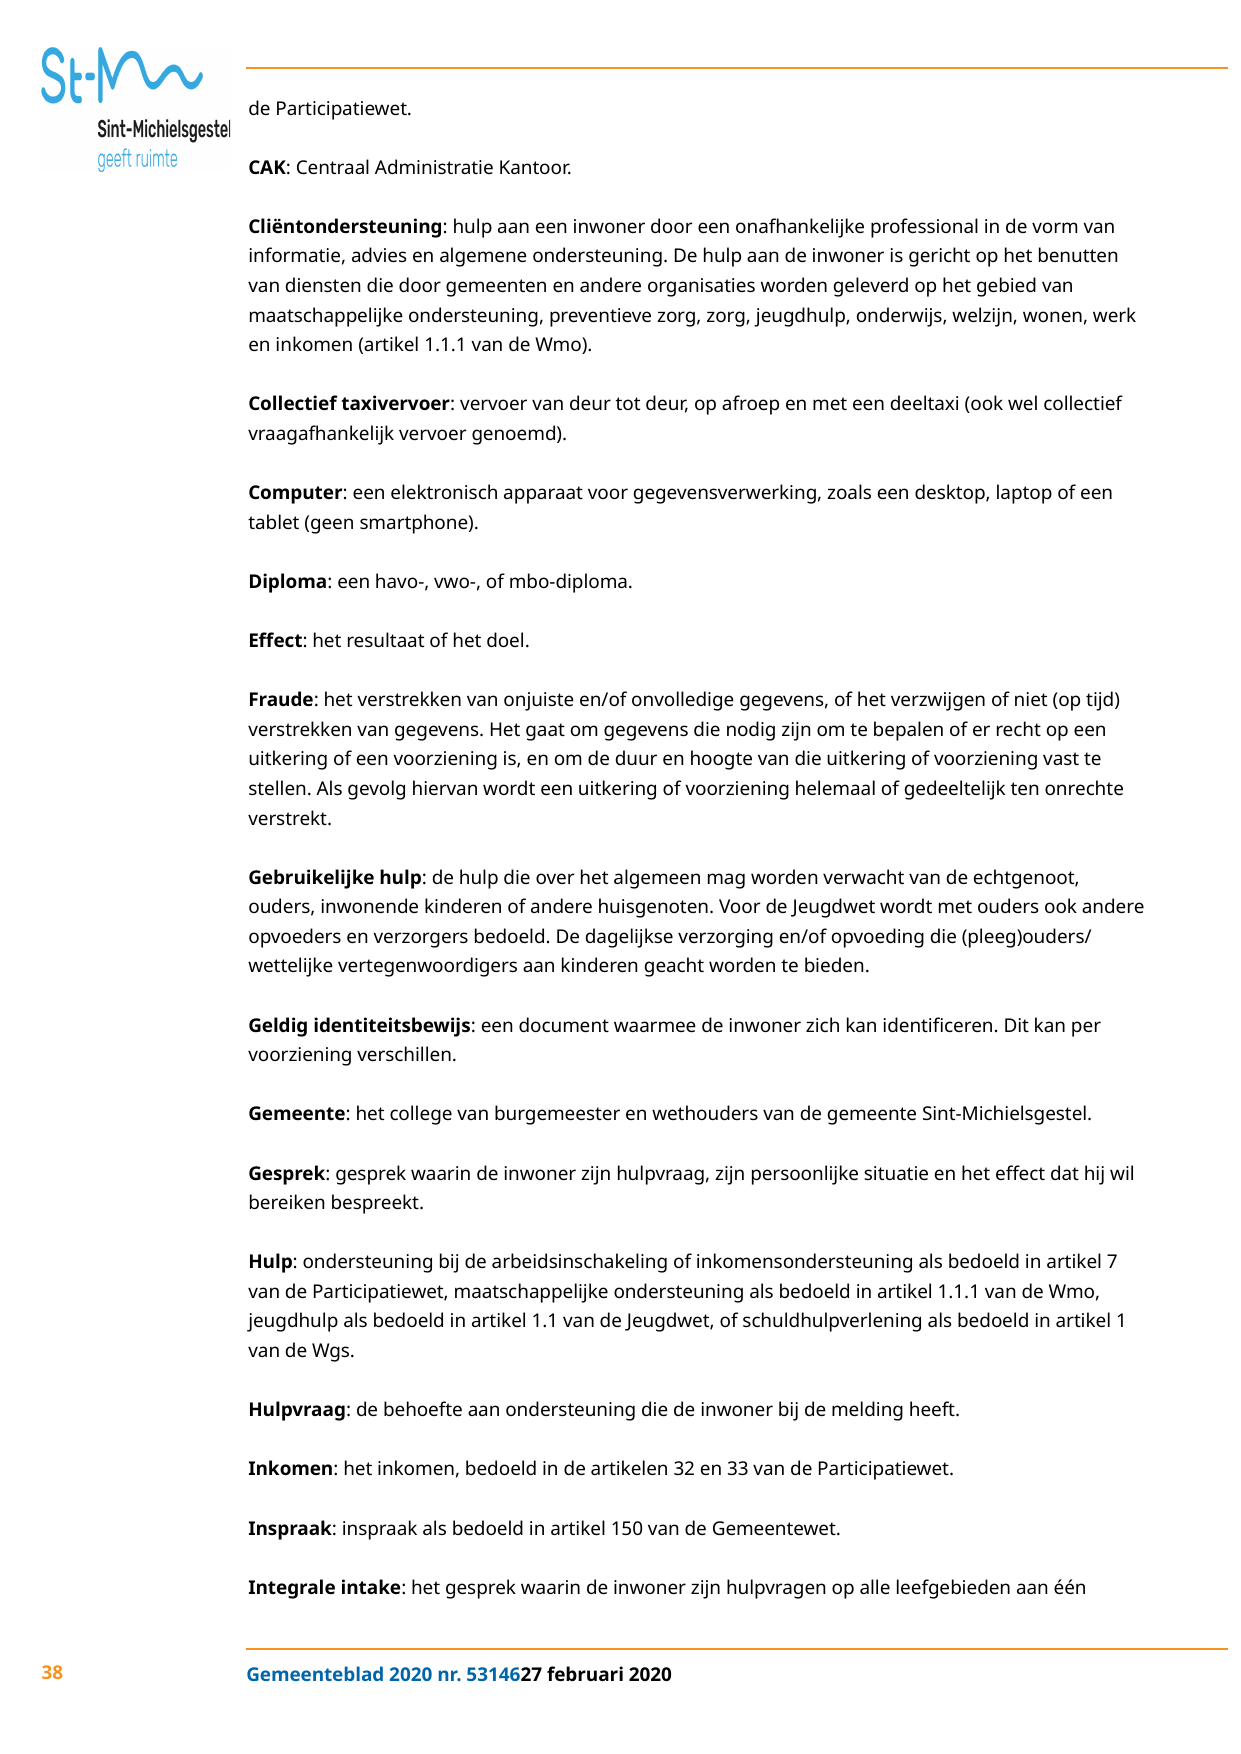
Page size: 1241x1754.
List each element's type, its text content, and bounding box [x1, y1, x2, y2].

text Geldig identiteitsbewijs: een document waarmee de inwoner zich kan identificeren. Dit kan per voorziening verschillen. [248, 1012, 1152, 1067]
text Inkomen: het inkomen, bedoeld in de artikelen 32 en 33 van de Participatiewet. [248, 1456, 1152, 1481]
text Gesprek: gesprek waarin de inwoner zijn hulpvraag, zijn persoonlijke situatie en het effect dat hij wil bereiken bespreekt. [248, 1160, 1152, 1215]
text Gebruikelijke hulp: de hulp die over het algemeen mag worden verwacht van de echtgenoot, ouders, inwonende kinderen of andere huisgenoten. Voor de Jeugdwet wordt met ouders ook andere opvoeders en verzorgers bedoeld. De dagelijkse verzorging en/of opvoeding die (pleeg)ouders/ wettelijke vertegenwoordigers aan kinderen geacht worden te bieden. [248, 864, 1152, 978]
text Hulpvraag: de behoefte aan ondersteuning die de inwoner bij de melding heeft. [248, 1396, 1152, 1422]
text Inspraak: inspraak als bedoeld in artikel 150 van de Gemeentewet. [248, 1515, 1152, 1541]
text Diploma: een havo-, vwo-, of mbo-diploma. [248, 568, 1152, 594]
text Integrale intake: het gesprek waarin de inwoner zijn hulpvragen op alle leefgebieden aan één [248, 1574, 1152, 1600]
text Effect: het resultaat of het doel. [248, 627, 1152, 653]
text Hulp: ondersteuning bij de arbeidsinschakeling of inkomensondersteuning als bedoeld in artikel 7 van de Participatiewet, maatschappelijke ondersteuning als bedoeld in artikel 1.1.1 van de Wmo, jeugdhulp als bedoeld in artikel 1.1 van de Jeugdwet, of schuldhulpverlening als bedoeld in artikel 1 van de Wgs. [248, 1248, 1152, 1363]
text Collectief taxivervoer: vervoer van deur tot deur, op afroep en met een deeltaxi (ook wel collectief vraagafhankelijk vervoer genoemd). [248, 391, 1152, 446]
text CAK: Centraal Administratie Kantoor. [248, 154, 1152, 180]
text Cliëntondersteuning: hulp aan een inwoner door een onafhankelijke professional in de vorm van informatie, advies en algemene ondersteuning. De hulp aan de inwoner is gericht op het benutten van diensten die door gemeenten en andere organisaties worden geleverd op het gebied van maatschappelijke ondersteuning, preventieve zorg, zorg, jeugdhulp, onderwijs, welzijn, wonen, werk en inkomen (artikel 1.1.1 van de Wmo). [248, 213, 1152, 357]
text de Participatiewet. [248, 95, 1152, 121]
text Fraude: het verstrekken van onjuiste en/of onvolledige gegevens, of het verzwijgen of niet (op tijd) verstrekken van gegevens. Het gaat om gegevens die nodig zijn om te bepalen of er recht op een uitkering of een voorziening is, en om de duur en hoogte van die uitkering of voorziening vast te stellen. Als gevolg hiervan wordt een uitkering of voorziening helemaal of gedeeltelijk ten onrechte verstrekt. [248, 686, 1152, 831]
text Gemeente: het college van burgemeester en wethouders van de gemeente Sint-Michielsgestel. [248, 1101, 1152, 1126]
picture [41, 47, 231, 172]
text Computer: een elektronisch apparaat voor gegevensverwerking, zoals een desktop, laptop of een tablet (geen smartphone). [248, 479, 1152, 535]
